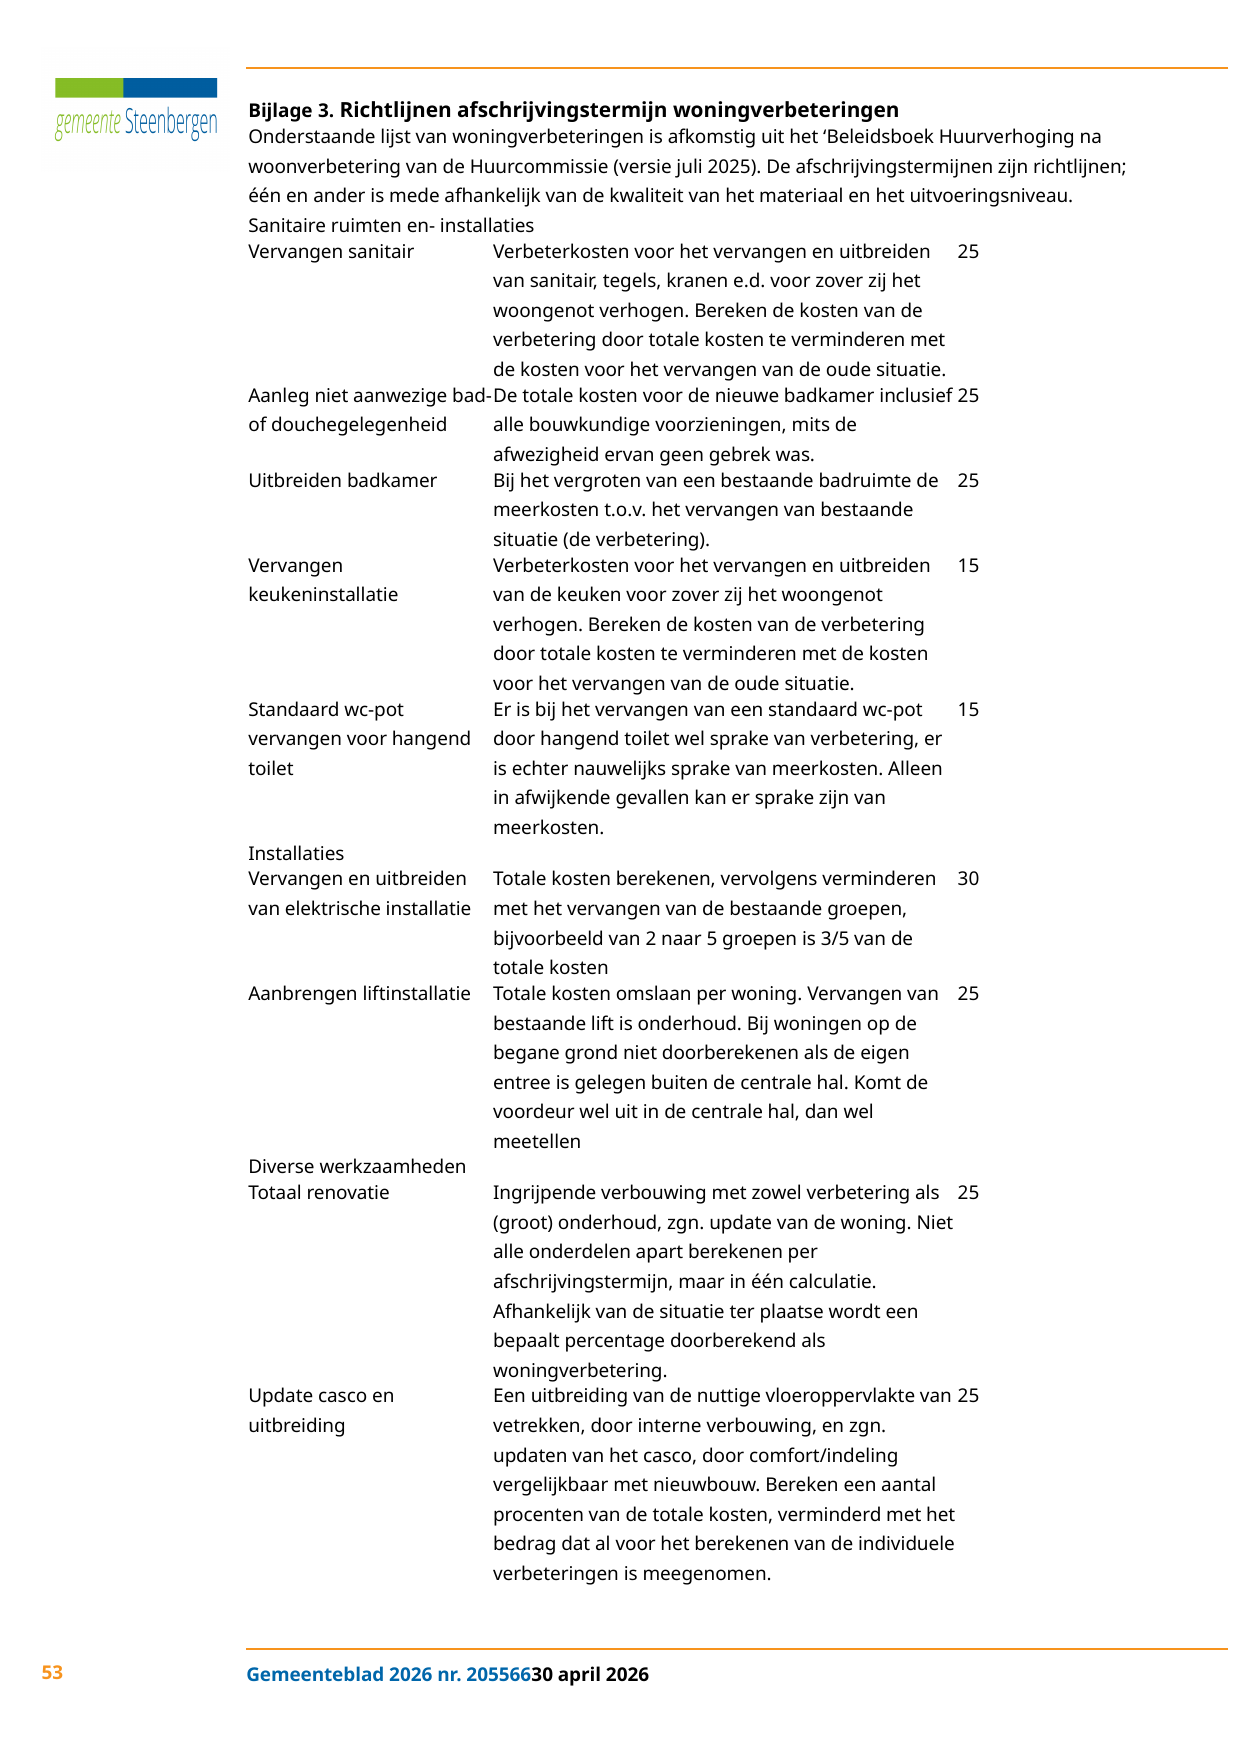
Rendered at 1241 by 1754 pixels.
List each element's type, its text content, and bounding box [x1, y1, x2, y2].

table_cell Vervangen sanitair [248, 238, 493, 382]
table_cell Totaal renovatie [248, 1180, 493, 1383]
text Onderstaande lijst van woningverbeteringen is afkomstig uit het ‘Beleidsboek Huurverhoging na woonverbetering van de Huurcommissie (versie juli 2025). De afschrijvingstermijnen zijn richtlijnen; één en ander is mede afhankelijk van de kwaliteit van het materiaal en het uitvoeringsniveau. [248, 123, 1152, 208]
table_cell 30 [958, 866, 1152, 980]
table_cell 25 [958, 467, 1152, 552]
table_cell Een uitbreiding van de nuttige vloeroppervlakte van vetrekken, door interne verbouwing, en zgn. updaten van het casco, door comfort/indeling vergelijkbaar met nieuwbouw. Bereken een aantal procenten van de totale kosten, verminderd met het bedrag dat al voor het berekenen van de individuele verbeteringen is meegenomen. [493, 1383, 957, 1586]
table_cell Verbeterkosten voor het vervangen en uitbreiden van sanitair, tegels, kranen e.d. voor zover zij het woongenot verhogen. Bereken de kosten van de verbetering door totale kosten te verminderen met de kosten voor het vervangen van de oude situatie. [493, 238, 957, 382]
table_header Sanitaire ruimten en- installaties [248, 212, 1152, 238]
table_cell Aanbrengen liftinstallatie [248, 980, 493, 1154]
table_cell Diverse werkzaamheden [248, 1154, 1152, 1179]
picture [41, 47, 231, 172]
table_cell De totale kosten voor de nieuwe badkamer inclusief alle bouwkundige voorzieningen, mits de afwezigheid ervan geen gebrek was. [493, 382, 957, 467]
table_cell 15 [958, 696, 1152, 840]
table_cell Totale kosten omslaan per woning. Vervangen van bestaande lift is onderhoud. Bij woningen op de begane grond niet doorberekenen als de eigen entree is gelegen buiten de centrale hal. Komt de voordeur wel uit in de centrale hal, dan wel meetellen [493, 980, 957, 1154]
table_cell Verbeterkosten voor het vervangen en uitbreiden van de keuken voor zover zij het woongenot verhogen. Bereken de kosten van de verbetering door totale kosten te verminderen met de kosten voor het vervangen van de oude situatie. [493, 552, 957, 696]
table_cell Vervangen en uitbreiden van elektrische installatie [248, 866, 493, 980]
table_cell 25 [958, 382, 1152, 467]
table_cell Er is bij het vervangen van een standaard wc-pot door hangend toilet wel sprake van verbetering, er is echter nauwelijks sprake van meerkosten. Alleen in afwijkende gevallen kan er sprake zijn van meerkosten. [493, 696, 957, 840]
table_cell Bij het vergroten van een bestaande badruimte de meerkosten t.o.v. het vervangen van bestaande situatie (de verbetering). [493, 467, 957, 552]
table_cell 25 [958, 1180, 1152, 1383]
text Bijlage 3. Richtlijnen afschrijvingstermijn woningverbeteringen [248, 95, 1152, 123]
table_cell Update casco en uitbreiding [248, 1383, 493, 1586]
table_cell 25 [958, 238, 1152, 382]
table_cell 15 [958, 552, 1152, 696]
table_cell 25 [958, 1383, 1152, 1586]
table_cell Installaties [248, 840, 1152, 866]
table_cell Standaard wc-pot vervangen voor hangend toilet [248, 696, 493, 840]
table_cell Ingrijpende verbouwing met zowel verbetering als (groot) onderhoud, zgn. update van de woning. Niet alle onderdelen apart berekenen per afschrijvingstermijn, maar in één calculatie. Afhankelijk van de situatie ter plaatse wordt een bepaalt percentage doorberekend als woningverbetering. [493, 1180, 957, 1383]
table_cell Uitbreiden badkamer [248, 467, 493, 552]
table_cell Vervangen keukeninstallatie [248, 552, 493, 696]
table_cell Totale kosten berekenen, vervolgens verminderen met het vervangen van de bestaande groepen, bijvoorbeeld van 2 naar 5 groepen is 3/5 van de totale kosten [493, 866, 957, 980]
table_cell Aanleg niet aanwezige bad- of douchegelegenheid [248, 382, 493, 467]
table_cell 25 [958, 980, 1152, 1154]
